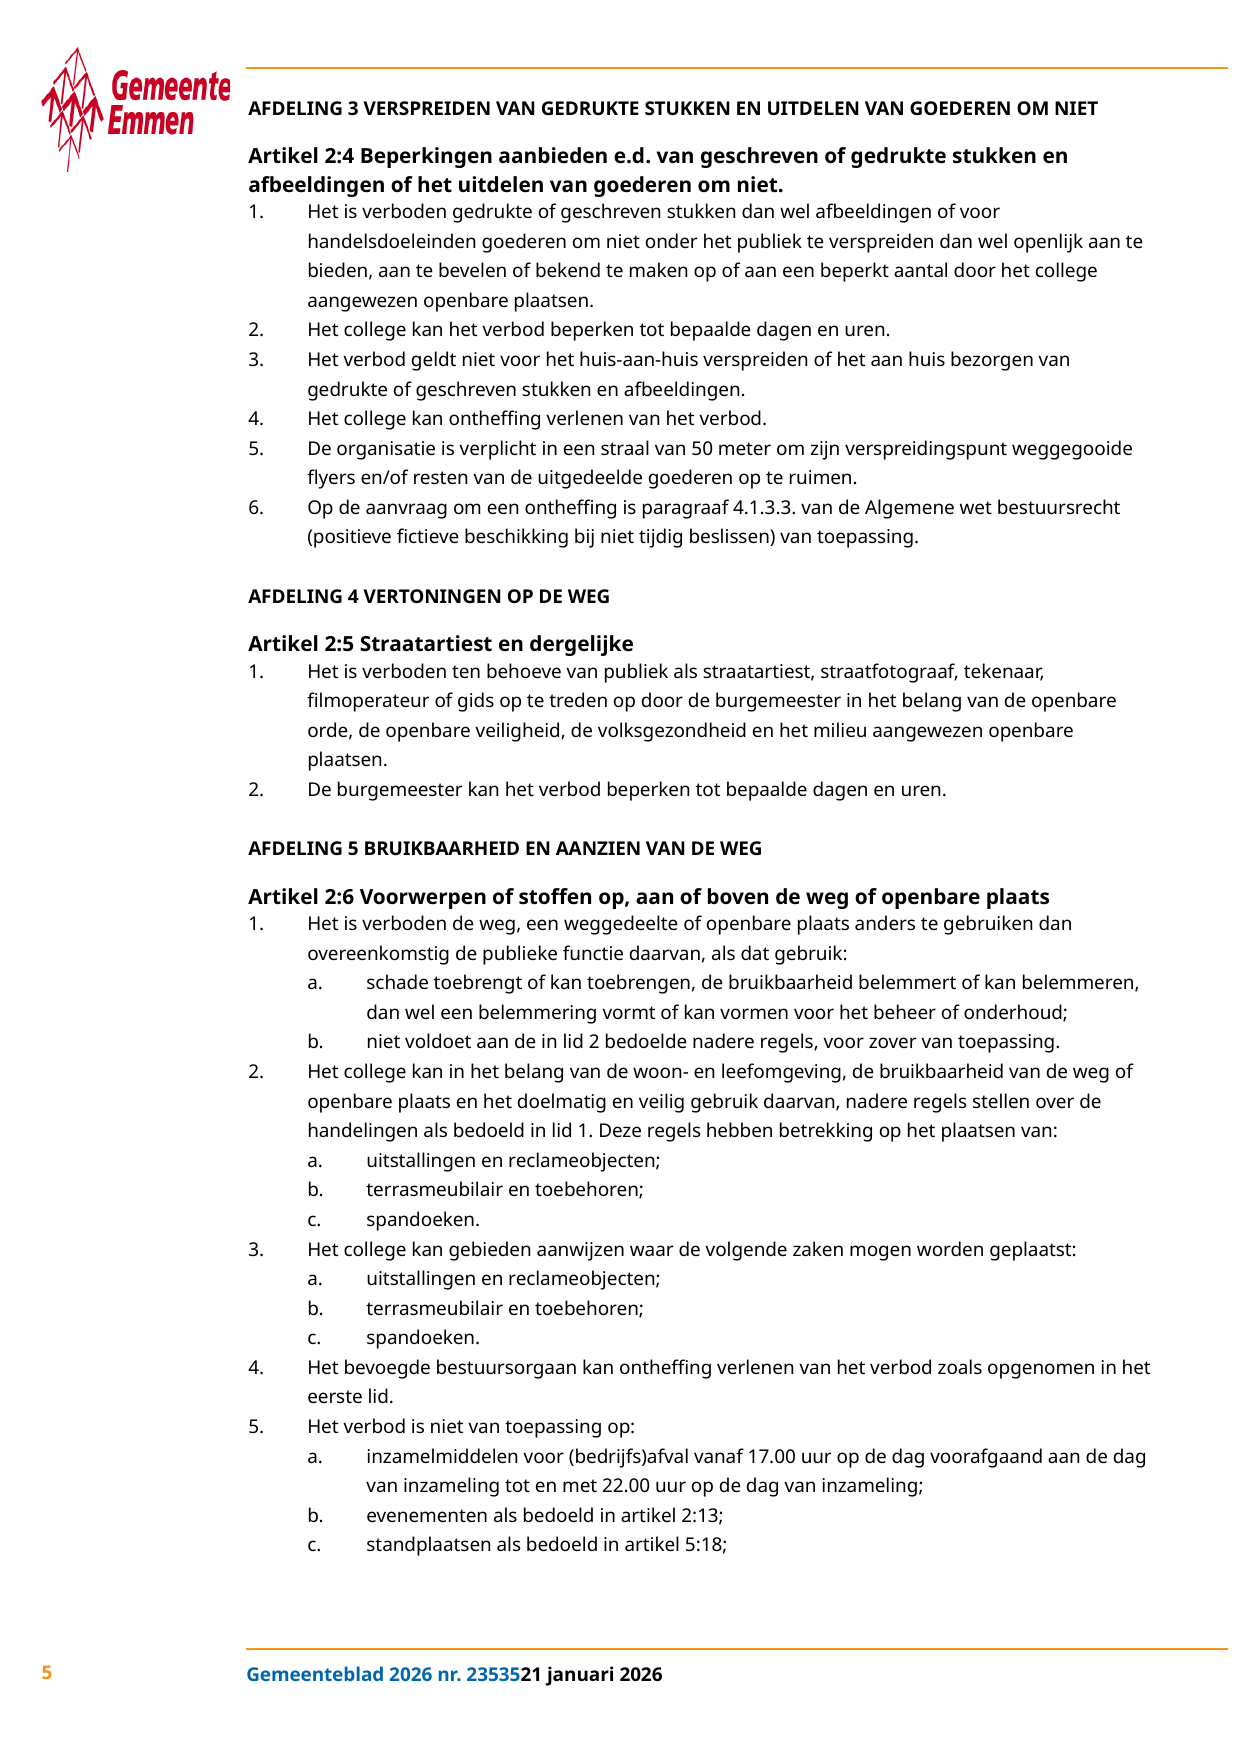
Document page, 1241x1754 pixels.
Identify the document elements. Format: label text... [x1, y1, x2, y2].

list Het college kan het verbod beperken tot bepaalde dagen en uren. [248, 317, 1152, 342]
list standplaatsen als bedoeld in artikel 5:18; [307, 1532, 1152, 1557]
list De organisatie is verplicht in een straal van 50 meter om zijn verspreidingspunt weggegooide flyers en/of resten van de uitgedeelde goederen op te ruimen. [248, 435, 1152, 490]
list inzamelmiddelen voor (bedrijfs)afval vanaf 17.00 uur op de dag voorafgaand aan de dag van inzameling tot en met 22.00 uur op de dag van inzameling; [307, 1443, 1152, 1498]
list Het college kan gebieden aanwijzen waar de volgende zaken mogen worden geplaatst: [248, 1236, 1152, 1261]
list Het bevoegde bestuursorgaan kan ontheffing verlenen van het verbod zoals opgenomen in het eerste lid. [248, 1354, 1152, 1409]
list Het college kan in het belang van de woon- en leefomgeving, de bruikbaarheid van de weg of openbare plaats en het doelmatig en veilig gebruik daarvan, nadere regels stellen over de handelingen als bedoeld in lid 1. Deze regels hebben betrekking op het plaatsen van: [248, 1058, 1152, 1143]
text AFDELING 4 VERTONINGEN OP DE WEG [248, 583, 1152, 608]
list Op de aanvraag om een ontheffing is paragraaf 4.1.3.3. van de Algemene wet bestuursrecht (positieve fictieve beschikking bij niet tijdig beslissen) van toepassing. [248, 494, 1152, 549]
list uitstallingen en reclameobjecten; [307, 1265, 1152, 1291]
list niet voldoet aan de in lid 2 bedoelde nadere regels, voor zover van toepassing. [307, 1029, 1152, 1054]
list Het is verboden gedrukte of geschreven stukken dan wel afbeeldingen of voor handelsdoeleinden goederen om niet onder het publiek te verspreiden dan wel openlijk aan te bieden, aan te bevelen of bekend te maken op of aan een beperkt aantal door het college aangewezen openbare plaatsen. [248, 198, 1152, 313]
list De burgemeester kan het verbod beperken tot bepaalde dagen en uren. [248, 776, 1152, 802]
text Artikel 2:6 Voorwerpen of stoffen op, aan of boven de weg of openbare plaats [248, 882, 1152, 910]
list evenementen als bedoeld in artikel 2:13; [307, 1502, 1152, 1528]
list uitstallingen en reclameobjecten; [307, 1147, 1152, 1173]
list Het is verboden de weg, een weggedeelte of openbare plaats anders te gebruiken dan overeenkomstig de publieke functie daarvan, als dat gebruik: [248, 910, 1152, 966]
list spandoeken. [307, 1324, 1152, 1350]
list terrasmeubilair en toebehoren; [307, 1177, 1152, 1202]
text AFDELING 5 BRUIKBAARHEID EN AANZIEN VAN DE WEG [248, 835, 1152, 861]
text AFDELING 3 VERSPREIDEN VAN GEDRUKTE STUKKEN EN UITDELEN VAN GOEDEREN OM NIET [248, 95, 1152, 121]
picture [41, 47, 231, 172]
list spandoeken. [307, 1206, 1152, 1232]
list terrasmeubilair en toebehoren; [307, 1295, 1152, 1321]
list Het college kan ontheffing verlenen van het verbod. [248, 405, 1152, 431]
list schade toebrengt of kan toebrengen, de bruikbaarheid belemmert of kan belemmeren, dan wel een belemmering vormt of kan vormen voor het beheer of onderhoud; [307, 969, 1152, 1025]
text Artikel 2:4 Beperkingen aanbieden e.d. van geschreven of gedrukte stukken en afbeeldingen of het uitdelen van goederen om niet. [248, 141, 1152, 198]
text Artikel 2:5 Straatartiest en dergelijke [248, 629, 1152, 658]
list Het verbod geldt niet voor het huis-aan-huis verspreiden of het aan huis bezorgen van gedrukte of geschreven stukken en afbeeldingen. [248, 346, 1152, 401]
list Het verbod is niet van toepassing op: [248, 1413, 1152, 1439]
list Het is verboden ten behoeve van publiek als straatartiest, straatfotograaf, tekenaar, filmoperateur of gids op te treden op door de burgemeester in het belang van de openbare orde, de openbare veiligheid, de volksgezondheid en het milieu aangewezen openbare plaatsen. [248, 658, 1152, 772]
